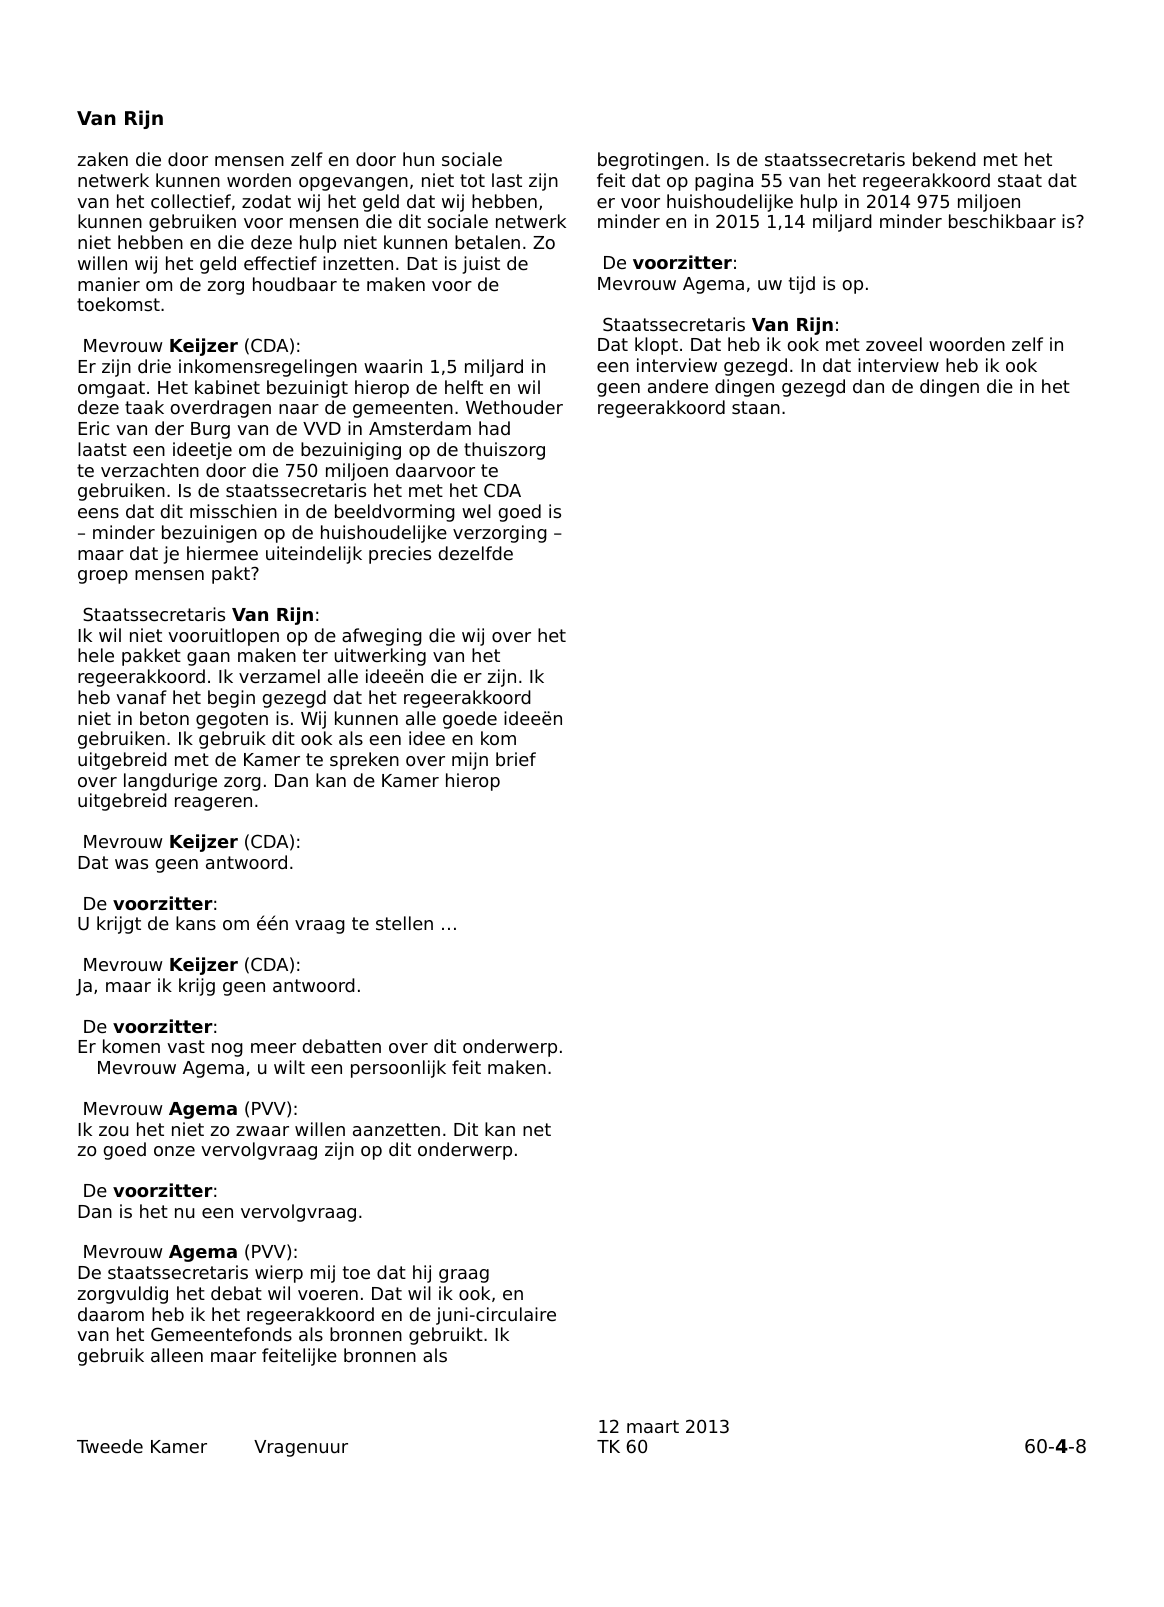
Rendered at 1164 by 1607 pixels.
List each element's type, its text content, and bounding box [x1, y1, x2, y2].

text Er zijn drie inkomensregelingen waarin 1,5 miljard in omgaat. Het kabinet bezuinigt hierop de helft en wil deze taak overdragen naar de gemeenten. Wethouder Eric van der Burg van de VVD in Amsterdam had laatst een ideetje om de bezuiniging op de thuiszorg te verzachten door die 750 miljoen daarvoor te gebruiken. Is de staatssecretaris het met het CDA eens dat dit misschien in de beeldvorming wel goed is – minder bezuinigen op de huishoudelijke verzorging – maar dat je hiermee uiteindelijk precies dezelfde groep mensen pakt? [77, 357, 567, 585]
text Mevrouw Agema (PVV): [77, 1242, 567, 1263]
text Dan is het nu een vervolgvraag. [77, 1202, 567, 1222]
text De voorzitter: [77, 1181, 567, 1202]
text Staatssecretaris Van Rijn: [596, 314, 1087, 335]
text De staatssecretaris wierp mij toe dat hij graag zorgvuldig het debat wil voeren. Dat wil ik ook, en daarom heb ik het regeerakkoord en de juni-circulaire van het Gemeentefonds als bronnen gebruikt. Ik gebruik alleen maar feitelijke bronnen als [77, 1263, 567, 1367]
text begrotingen. Is de staatssecretaris bekend met het feit dat op pagina 55 van het regeerakkoord staat dat er voor huishoudelijke hulp in 2014 975 miljoen minder en in 2015 1,14 miljard minder beschikbaar is? [596, 150, 1087, 233]
text Dat was geen antwoord. [77, 853, 567, 873]
text Mevrouw Agema, uw tijd is op. [596, 274, 1087, 294]
text Ik zou het niet zo zwaar willen aanzetten. Dit kan net zo goed onze vervolgvraag zijn op dit onderwerp. [77, 1119, 567, 1161]
text U krijgt de kans om één vraag te stellen … [77, 914, 567, 935]
text Mevrouw Keijzer (CDA): [77, 832, 567, 853]
text Er komen vast nog meer debatten over dit onderwerp. [77, 1037, 567, 1058]
text De voorzitter: [596, 253, 1087, 274]
text De voorzitter: [77, 1016, 567, 1037]
text De voorzitter: [77, 893, 567, 914]
text Dat klopt. Dat heb ik ook met zoveel woorden zelf in een interview gezegd. In dat interview heb ik ook geen andere dingen gezegd dan de dingen die in het regeerakkoord staan. [596, 335, 1087, 418]
text Ik wil niet vooruitlopen op de afweging die wij over het hele pakket gaan maken ter uitwerking van het regeerakkoord. Ik verzamel alle ideeën die er zijn. Ik heb vanaf het begin gezegd dat het regeerakkoord niet in beton gegoten is. Wij kunnen alle goede ideeën gebruiken. Ik gebruik dit ook als een idee en kom uitgebreid met de Kamer te spreken over mijn brief over langdurige zorg. Dan kan de Kamer hierop uitgebreid reageren. [77, 626, 567, 812]
text Ja, maar ik krijg geen antwoord. [77, 976, 567, 996]
text Mevrouw Agema, u wilt een persoonlijk feit maken. [77, 1058, 567, 1079]
text Staatssecretaris Van Rijn: [77, 605, 567, 626]
text Mevrouw Agema (PVV): [77, 1099, 567, 1119]
text Mevrouw Keijzer (CDA): [77, 336, 567, 357]
text Mevrouw Keijzer (CDA): [77, 955, 567, 976]
text zaken die door mensen zelf en door hun sociale netwerk kunnen worden opgevangen, niet tot last zijn van het collectief, zodat wij het geld dat wij hebben, kunnen gebruiken voor mensen die dit sociale netwerk niet hebben en die deze hulp niet kunnen betalen. Zo willen wij het geld effectief inzetten. Dat is juist de manier om de zorg houdbaar te maken voor de toekomst. [77, 150, 567, 316]
